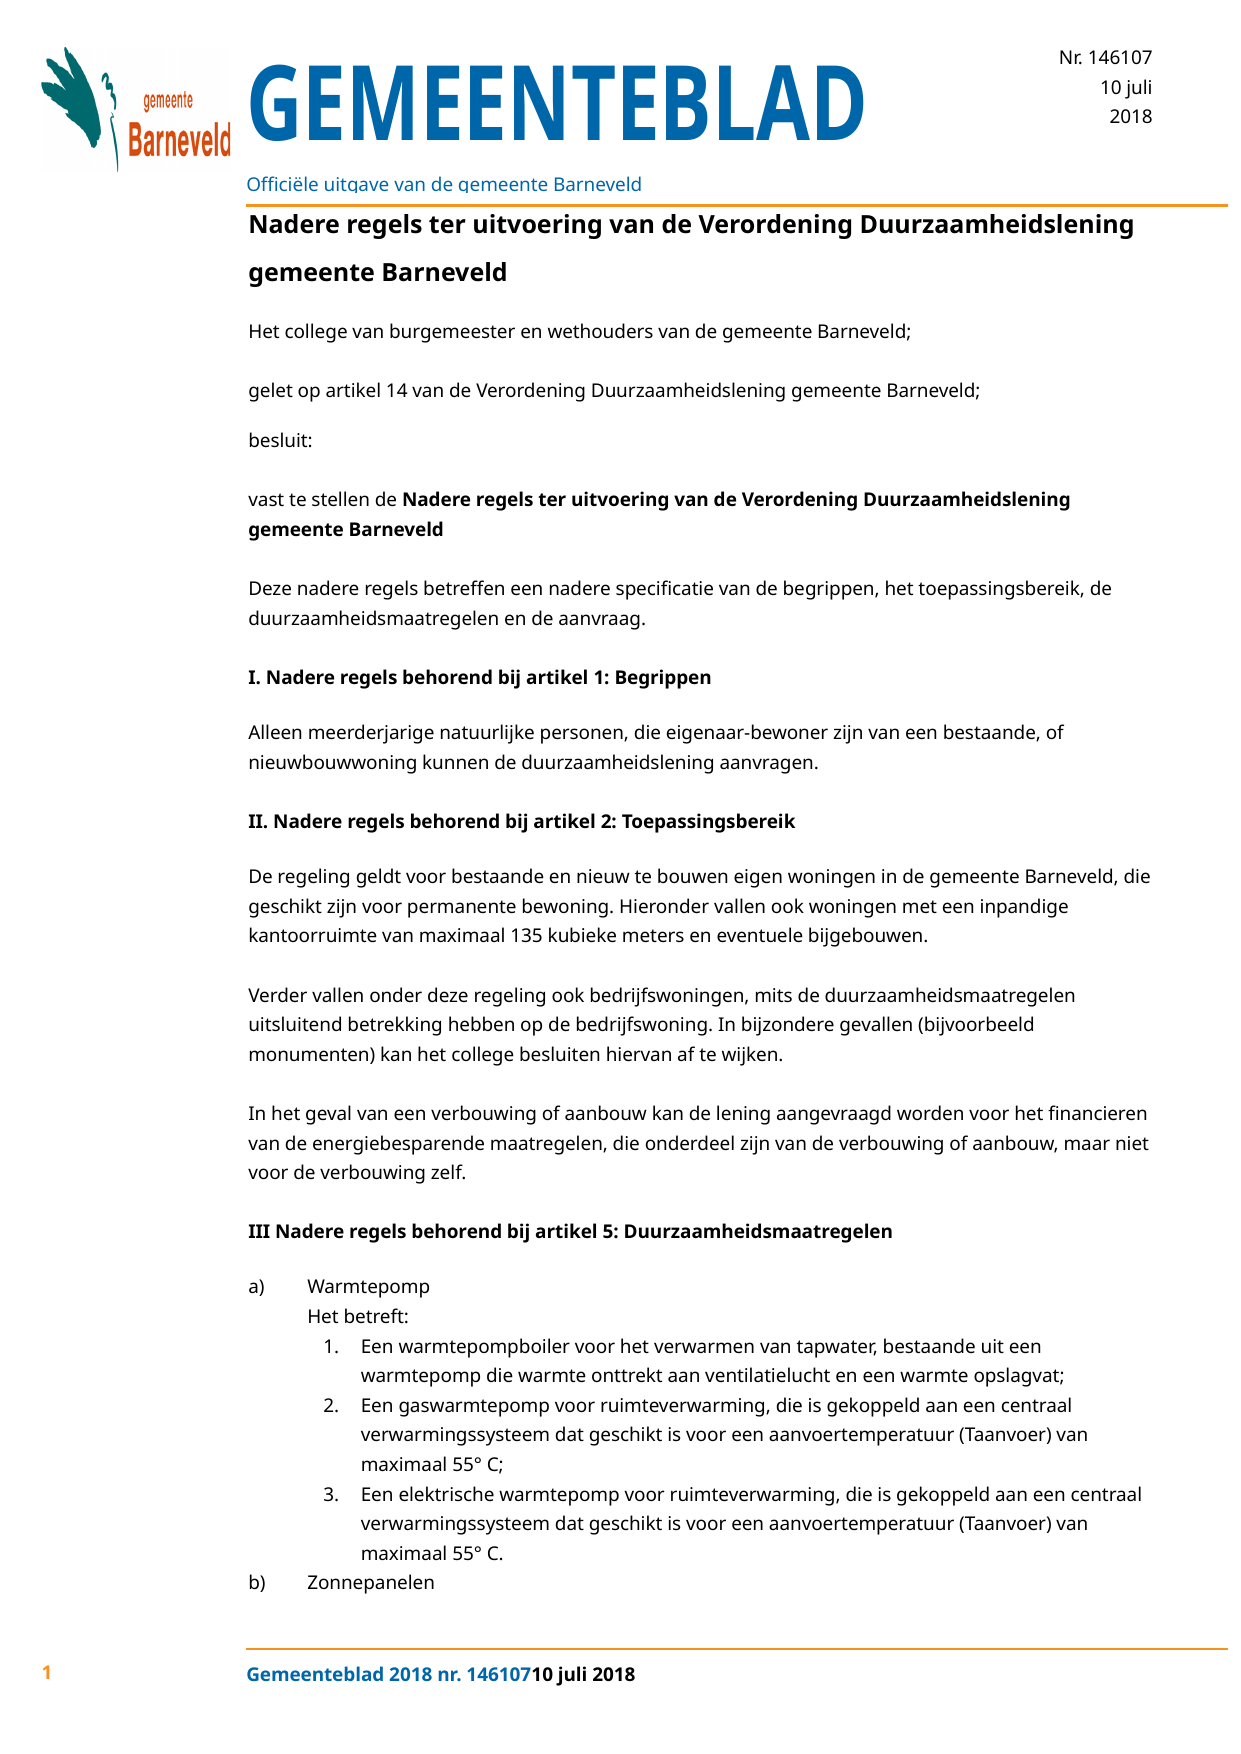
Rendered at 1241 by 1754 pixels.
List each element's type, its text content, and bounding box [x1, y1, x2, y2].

list Een elektrische warmtepomp voor ruimteverwarming, die is gekoppeld aan een centraal verwarmingssysteem dat geschikt is voor een aanvoertemperatuur (Taanvoer) van maximaal 55° C. [323, 1481, 1152, 1566]
text I. Nadere regels behorend bij artikel 1: Begrippen [248, 664, 1152, 690]
text II. Nadere regels behorend bij artikel 2: Toepassingsbereik [248, 808, 1152, 834]
text vast te stellen de Nadere regels ter uitvoering van de Verordening Duurzaamheidslening gemeente Barneveld [248, 487, 1152, 542]
list Warmtepomp [248, 1274, 1152, 1299]
list Een warmtepompboiler voor het verwarmen van tapwater, bestaande uit een warmtepomp die warmte onttrekt aan ventilatielucht en een warmte opslagvat; [323, 1333, 1152, 1388]
text gelet op artikel 14 van de Verordening Duurzaamheidslening gemeente Barneveld; [248, 377, 1152, 403]
picture [41, 47, 231, 172]
list Het betreft: [248, 1303, 1152, 1329]
list Zonnepanelen [248, 1569, 1152, 1595]
text Deze nadere regels betreffen een nadere specificatie van de begrippen, het toepassingsbereik, de duurzaamheidsmaatregelen en de aanvraag. [248, 575, 1152, 631]
text III Nadere regels behorend bij artikel 5: Duurzaamheidsmaatregelen [248, 1218, 1152, 1244]
text besluit: [248, 427, 1152, 453]
list Een gaswarmtepomp voor ruimteverwarming, die is gekoppeld aan een centraal verwarmingssysteem dat geschikt is voor een aanvoertemperatuur (Taanvoer) van maximaal 55° C; [323, 1392, 1152, 1477]
text De regeling geldt voor bestaande en nieuw te bouwen eigen woningen in de gemeente Barneveld, die geschikt zijn voor permanente bewoning. Hieronder vallen ook woningen met een inpandige kantoorruimte van maximaal 135 kubieke meters en eventuele bijgebouwen. [248, 863, 1152, 948]
text Nadere regels ter uitvoering van de Verordening Duurzaamheidslening gemeente Barneveld [248, 207, 1152, 288]
text Het college van burgemeester en wethouders van de gemeente Barneveld; [248, 318, 1152, 344]
text Verder vallen onder deze regeling ook bedrijfswoningen, mits de duurzaamheidsmaatregelen uitsluitend betrekking hebben op de bedrijfswoning. In bijzondere gevallen (bijvoorbeeld monumenten) kan het college besluiten hiervan af te wijken. [248, 982, 1152, 1067]
text Alleen meerderjarige natuurlijke personen, die eigenaar-bewoner zijn van een bestaande, of nieuwbouwwoning kunnen de duurzaamheidslening aanvragen. [248, 719, 1152, 775]
text In het geval van een verbouwing of aanbouw kan de lening aangevraagd worden voor het financieren van de energiebesparende maatregelen, die onderdeel zijn van de verbouwing of aanbouw, maar niet voor de verbouwing zelf. [248, 1100, 1152, 1185]
